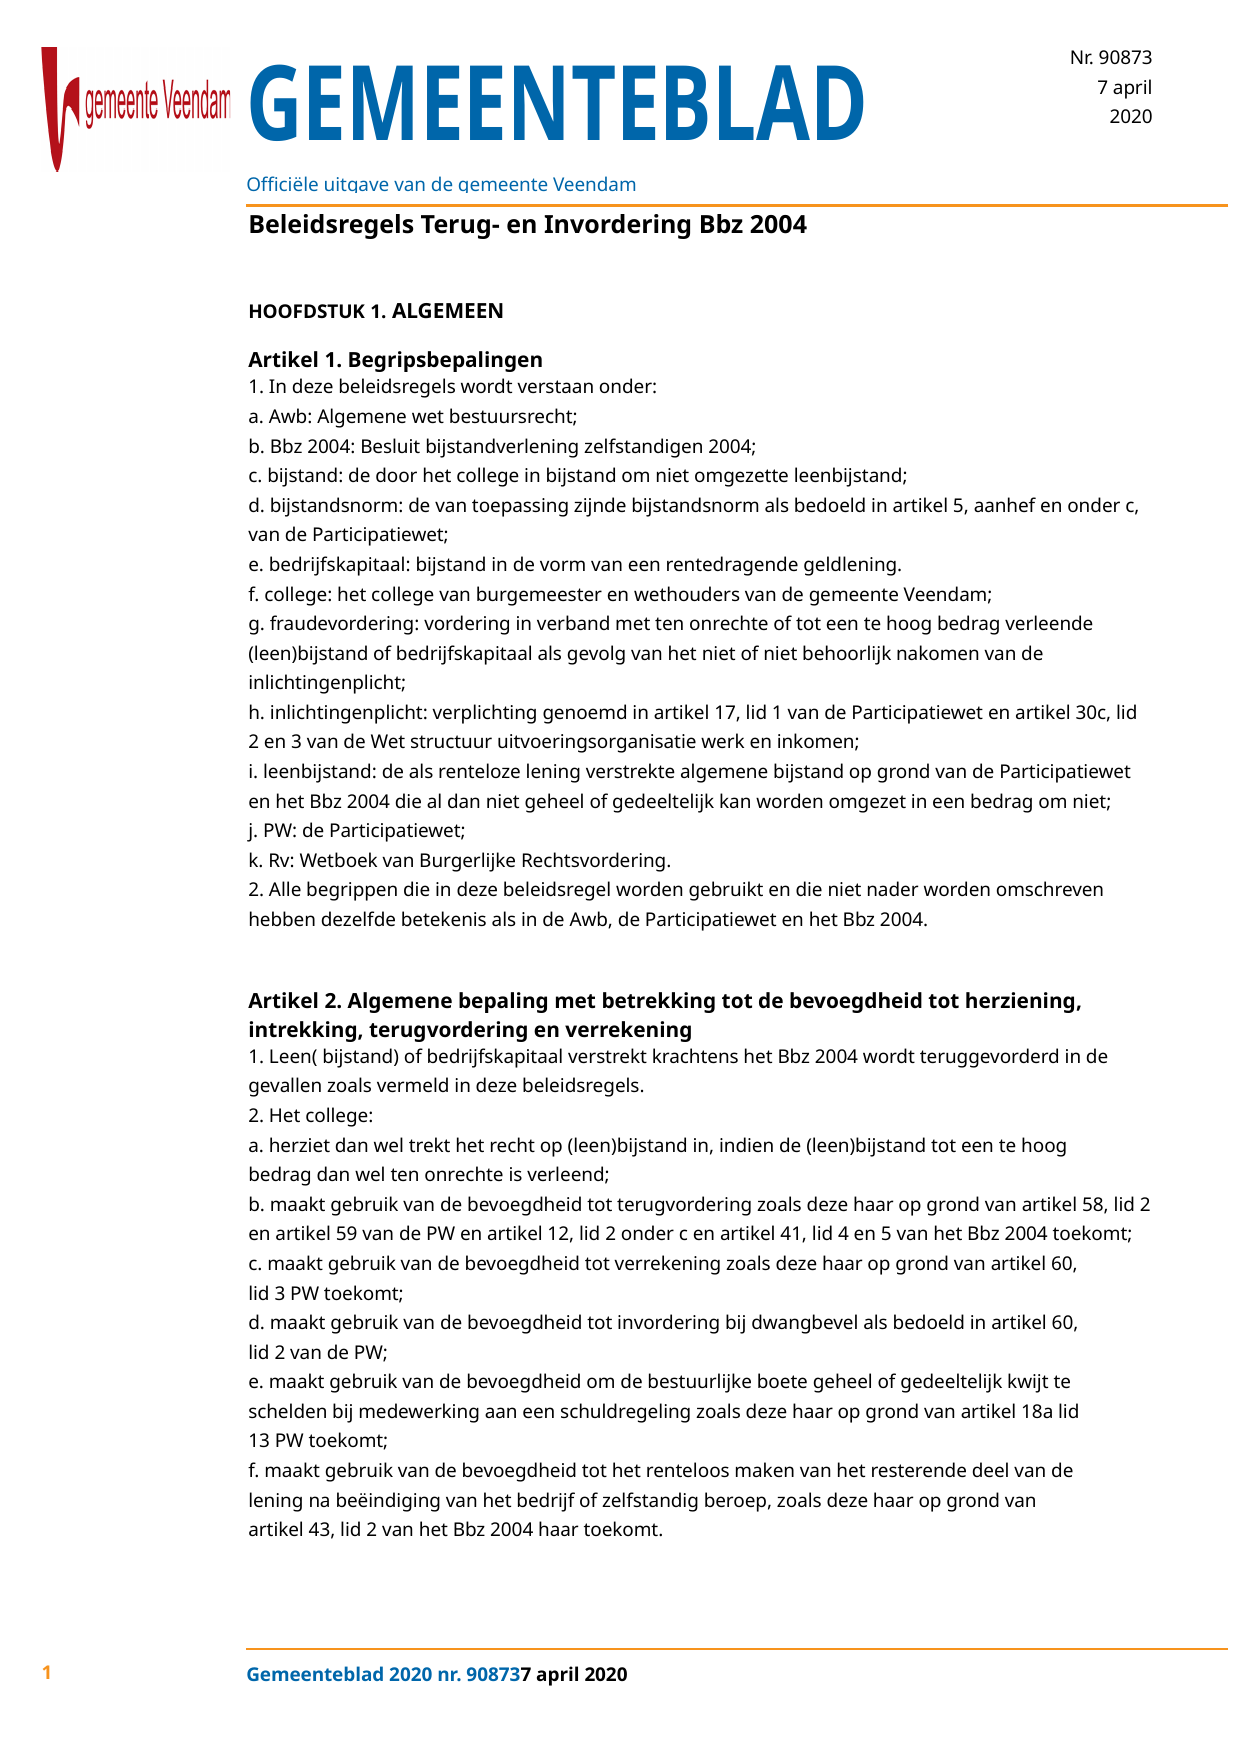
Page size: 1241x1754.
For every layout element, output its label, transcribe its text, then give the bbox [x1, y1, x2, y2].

text g. fraudevordering: vordering in verband met ten onrechte of tot een te hoog bedrag verleende [248, 610, 1152, 636]
text gevallen zoals vermeld in deze beleidsregels. [248, 1073, 1152, 1098]
text 1. Leen( bijstand) of bedrijfskapitaal verstrekt krachtens het Bbz 2004 wordt teruggevorderd in de [248, 1043, 1152, 1069]
text Artikel 2. Algemene bepaling met betrekking tot de bevoegdheid tot herziening, intrekking, terugvordering en verrekening [248, 986, 1152, 1043]
text a. herziet dan wel trekt het recht op (leen)bijstand in, indien de (leen)bijstand tot een te hoog [248, 1132, 1152, 1158]
text 13 PW toekomt; [248, 1428, 1152, 1453]
text h. inlichtingenplicht: verplichting genoemd in artikel 17, lid 1 van de Participatiewet en artikel 30c, lid 2 en 3 van de Wet structuur uitvoeringsorganisatie werk en inkomen; [248, 699, 1152, 754]
text b. maakt gebruik van de bevoegdheid tot terugvordering zoals deze haar op grond van artikel 58, lid 2 en artikel 59 van de PW en artikel 12, lid 2 onder c en artikel 41, lid 4 en 5 van het Bbz 2004 toekomt; [248, 1191, 1152, 1246]
text 2. Alle begrippen die in deze beleidsregel worden gebruikt en die niet nader worden omschreven [248, 877, 1152, 902]
text bedrag dan wel ten onrechte is verleend; [248, 1161, 1152, 1187]
text lid 2 van de PW; [248, 1339, 1152, 1365]
text lening na beëindiging van het bedrijf of zelfstandig beroep, zoals deze haar op grond van [248, 1487, 1152, 1513]
text 1. In deze beleidsregels wordt verstaan onder: [248, 374, 1152, 399]
text j. PW: de Participatiewet; [248, 817, 1152, 843]
text c. maakt gebruik van de bevoegdheid tot verrekening zoals deze haar op grond van artikel 60, [248, 1250, 1152, 1276]
text lid 3 PW toekomt; [248, 1280, 1152, 1306]
text b. Bbz 2004: Besluit bijstandverlening zelfstandigen 2004; [248, 433, 1152, 459]
text f. college: het college van burgemeester en wethouders van de gemeente Veendam; [248, 581, 1152, 607]
text e. bedrijfskapitaal: bijstand in de vorm van een rentedragende geldlening. [248, 551, 1152, 577]
text a. Awb: Algemene wet bestuursrecht; [248, 403, 1152, 429]
text i. leenbijstand: de als renteloze lening verstrekte algemene bijstand op grond van de Participatiewet en het Bbz 2004 die al dan niet geheel of gedeeltelijk kan worden omgezet in een bedrag om niet; [248, 758, 1152, 814]
text k. Rv: Wetboek van Burgerlijke Rechtsvordering. [248, 847, 1152, 873]
text f. maakt gebruik van de bevoegdheid tot het renteloos maken van het resterende deel van de [248, 1457, 1152, 1483]
text HOOFDSTUK 1. ALGEMEEN [248, 296, 1152, 324]
picture [41, 47, 231, 172]
text artikel 43, lid 2 van het Bbz 2004 haar toekomt. [248, 1516, 1152, 1542]
text Beleidsregels Terug- en Invordering Bbz 2004 [248, 207, 1152, 241]
text hebben dezelfde betekenis als in de Awb, de Participatiewet en het Bbz 2004. [248, 906, 1152, 932]
text Artikel 1. Begripsbepalingen [248, 345, 1152, 374]
text c. bijstand: de door het college in bijstand om niet omgezette leenbijstand; [248, 462, 1152, 488]
text (leen)bijstand of bedrijfskapitaal als gevolg van het niet of niet behoorlijk nakomen van de [248, 640, 1152, 666]
text e. maakt gebruik van de bevoegdheid om de bestuurlijke boete geheel of gedeeltelijk kwijt te [248, 1368, 1152, 1394]
text d. maakt gebruik van de bevoegdheid tot invordering bij dwangbevel als bedoeld in artikel 60, [248, 1309, 1152, 1335]
text schelden bij medewerking aan een schuldregeling zoals deze haar op grond van artikel 18a lid [248, 1398, 1152, 1424]
text d. bijstandsnorm: de van toepassing zijnde bijstandsnorm als bedoeld in artikel 5, aanhef en onder c, van de Participatiewet; [248, 492, 1152, 547]
text 2. Het college: [248, 1102, 1152, 1128]
text inlichtingenplicht; [248, 669, 1152, 695]
